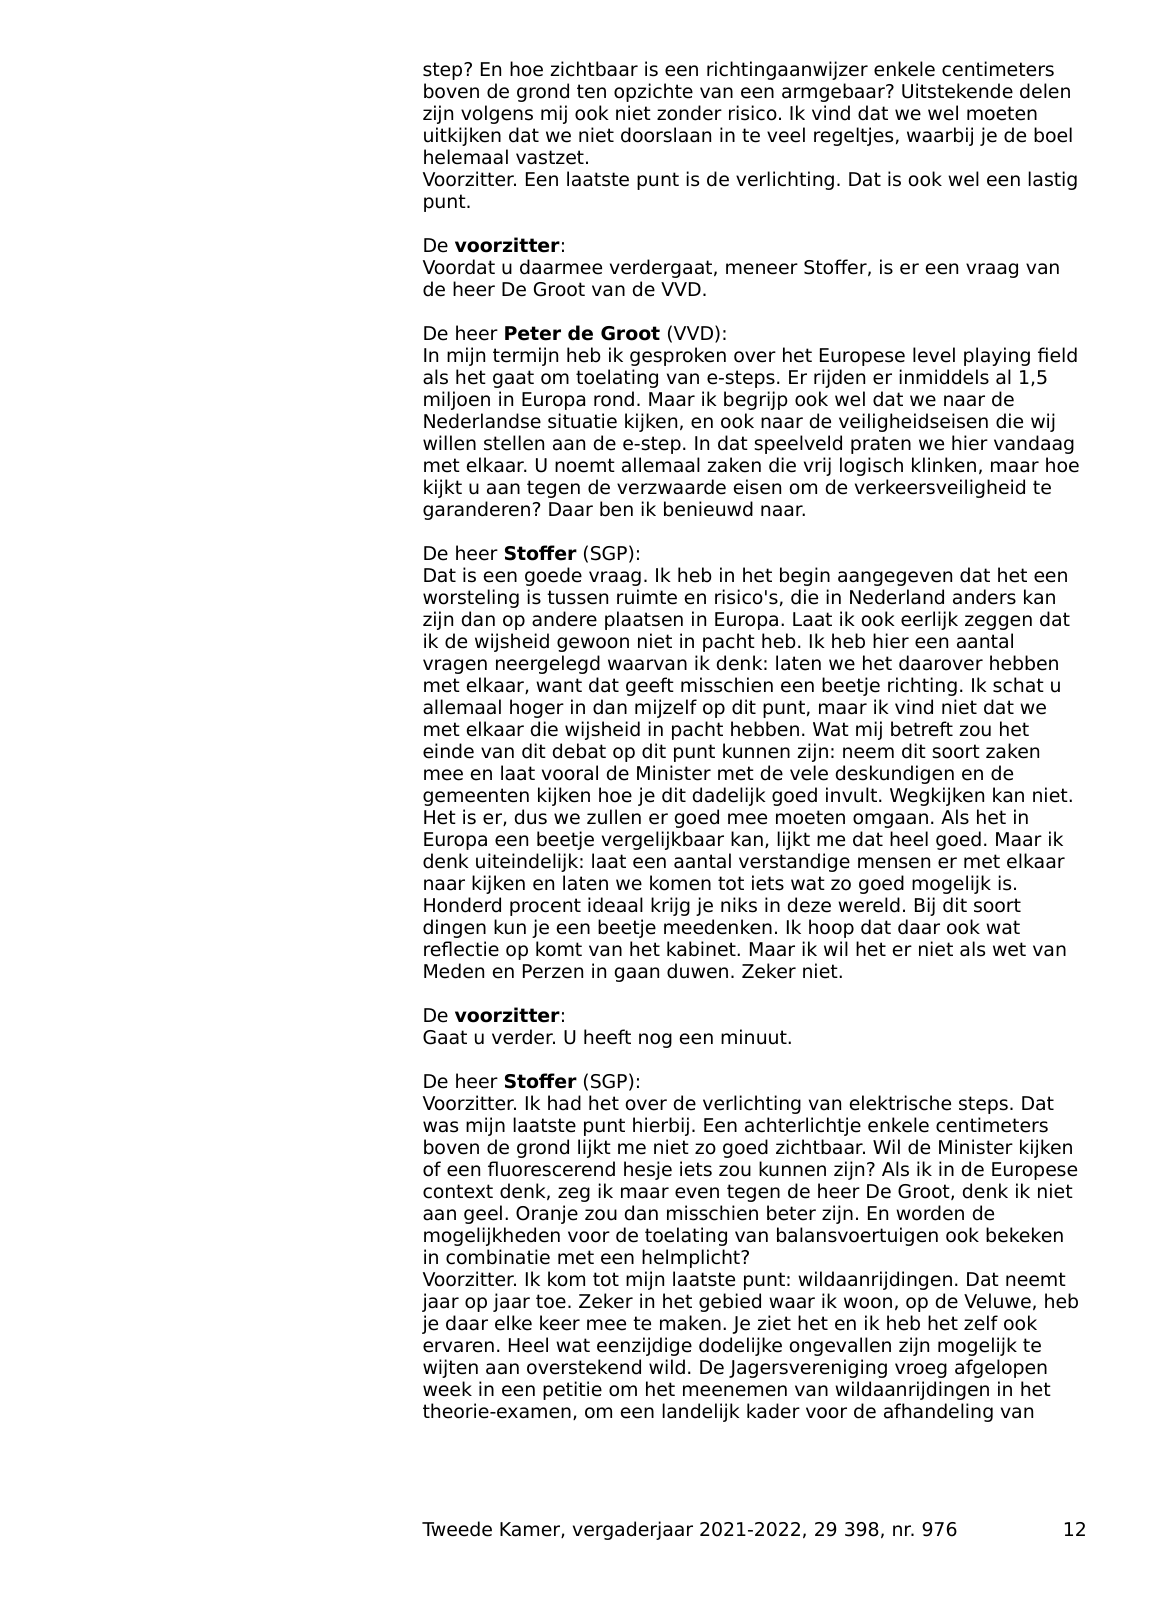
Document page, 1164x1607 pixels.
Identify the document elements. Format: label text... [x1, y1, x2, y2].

text De heer Stoffer (SGP): [422, 543, 1087, 565]
text De voorzitter: [422, 1005, 1087, 1027]
text Voorzitter. Ik had het over de verlichting van elektrische steps. Dat was mijn laatste punt hierbij. Een achterlichtje enkele centimeters boven de grond lijkt me niet zo goed zichtbaar. Wil de Minister kijken of een fluorescerend hesje iets zou kunnen zijn? Als ik in de Europese context denk, zeg ik maar even tegen de heer De Groot, denk ik niet aan geel. Oranje zou dan misschien beter zijn. En worden de mogelijkheden voor de toelating van balansvoertuigen ook bekeken in combinatie met een helmplicht? [422, 1093, 1087, 1269]
text Gaat u verder. U heeft nog een minuut. [422, 1027, 1087, 1049]
text step? En hoe zichtbaar is een richtingaanwijzer enkele centimeters boven de grond ten opzichte van een armgebaar? Uitstekende delen zijn volgens mij ook niet zonder risico. Ik vind dat we wel moeten uitkijken dat we niet doorslaan in te veel regeltjes, waarbij je de boel helemaal vastzet. [422, 59, 1087, 169]
text De heer Stoffer (SGP): [422, 1071, 1087, 1093]
text In mijn termijn heb ik gesproken over het Europese level playing field als het gaat om toelating van e-steps. Er rijden er inmiddels al 1,5 miljoen in Europa rond. Maar ik begrijp ook wel dat we naar de Nederlandse situatie kijken, en ook naar de veiligheidseisen die wij willen stellen aan de e-step. In dat speelveld praten we hier vandaag met elkaar. U noemt allemaal zaken die vrij logisch klinken, maar hoe kijkt u aan tegen de verzwaarde eisen om de verkeersveiligheid te garanderen? Daar ben ik benieuwd naar. [422, 345, 1087, 521]
text De voorzitter: [422, 235, 1087, 257]
text Dat is een goede vraag. Ik heb in het begin aangegeven dat het een worsteling is tussen ruimte en risico's, die in Nederland anders kan zijn dan op andere plaatsen in Europa. Laat ik ook eerlijk zeggen dat ik de wijsheid gewoon niet in pacht heb. Ik heb hier een aantal vragen neergelegd waarvan ik denk: laten we het daarover hebben met elkaar, want dat geeft misschien een beetje richting. Ik schat u allemaal hoger in dan mijzelf op dit punt, maar ik vind niet dat we met elkaar die wijsheid in pacht hebben. Wat mij betreft zou het einde van dit debat op dit punt kunnen zijn: neem dit soort zaken mee en laat vooral de Minister met de vele deskundigen en de gemeenten kijken hoe je dit dadelijk goed invult. Wegkijken kan niet. Het is er, dus we zullen er goed mee moeten omgaan. Als het in Europa een beetje vergelijkbaar kan, lijkt me dat heel goed. Maar ik denk uiteindelijk: laat een aantal verstandige mensen er met elkaar naar kijken en laten we komen tot iets wat zo goed mogelijk is. Honderd procent ideaal krijg je niks in deze wereld. Bij dit soort dingen kun je een beetje meedenken. Ik hoop dat daar ook wat reflectie op komt van het kabinet. Maar ik wil het er niet als wet van Meden en Perzen in gaan duwen. Zeker niet. [422, 565, 1087, 983]
text Voordat u daarmee verdergaat, meneer Stoffer, is er een vraag van de heer De Groot van de VVD. [422, 257, 1087, 301]
text Voorzitter. Ik kom tot mijn laatste punt: wildaanrijdingen. Dat neemt jaar op jaar toe. Zeker in het gebied waar ik woon, op de Veluwe, heb je daar elke keer mee te maken. Je ziet het en ik heb het zelf ook ervaren. Heel wat eenzijdige dodelijke ongevallen zijn mogelijk te wijten aan overstekend wild. De Jagersvereniging vroeg afgelopen week in een petitie om het meenemen van wildaanrijdingen in het theorie-examen, om een landelijk kader voor de afhandeling van [422, 1269, 1087, 1423]
text Voorzitter. Een laatste punt is de verlichting. Dat is ook wel een lastig punt. [422, 169, 1087, 213]
text De heer Peter de Groot (VVD): [422, 323, 1087, 345]
